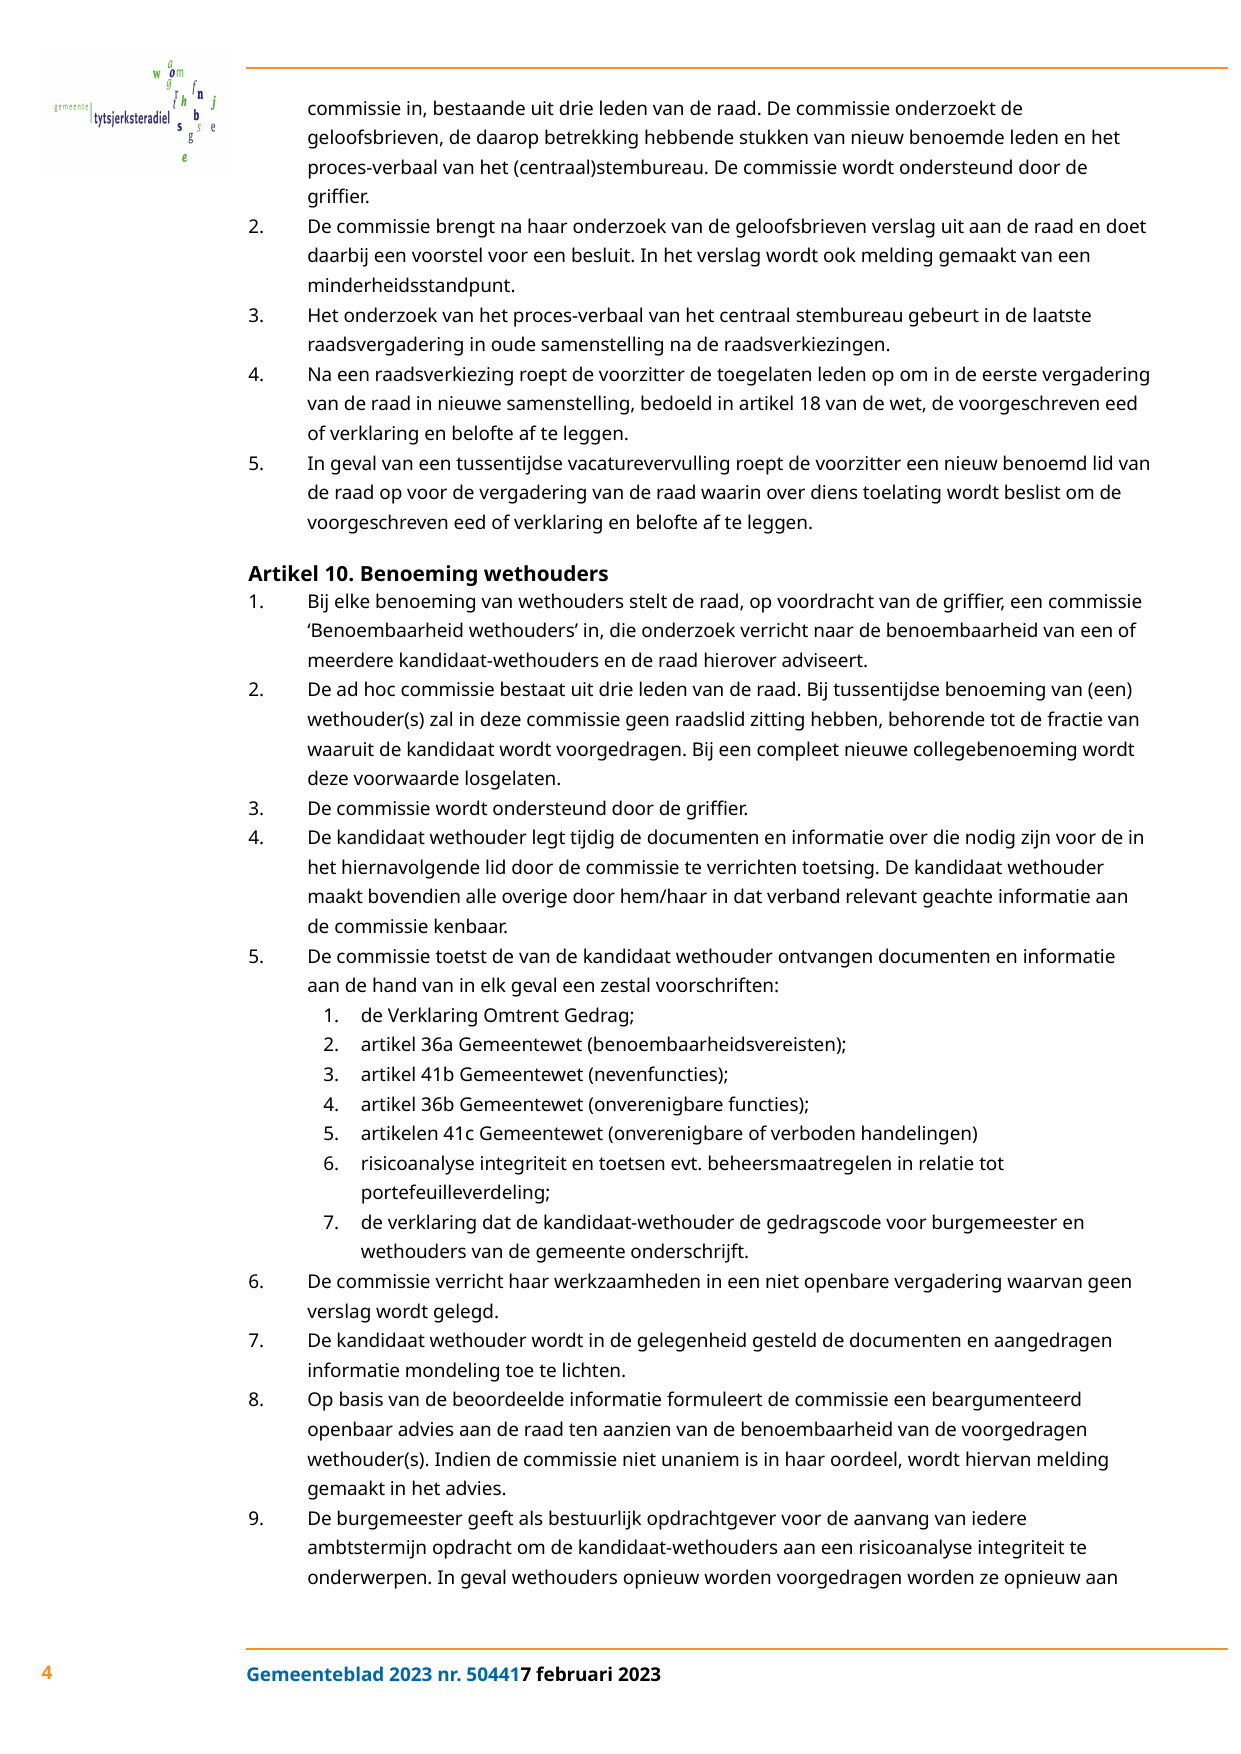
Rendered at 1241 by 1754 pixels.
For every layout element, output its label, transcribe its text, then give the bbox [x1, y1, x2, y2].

list De kandidaat wethouder legt tijdig de documenten en informatie over die nodig zijn voor de in het hiernavolgende lid door de commissie te verrichten toetsing. De kandidaat wethouder maakt bovendien alle overige door hem/haar in dat verband relevant geachte informatie aan de commissie kenbaar. [248, 824, 1152, 939]
list Bij elke benoeming van wethouders stelt de raad, op voordracht van de griffier, een commissie ‘Benoembaarheid wethouders’ in, die onderzoek verricht naar de benoembaarheid van een of meerdere kandidaat-wethouders en de raad hierover adviseert. [248, 588, 1152, 673]
list De ad hoc commissie bestaat uit drie leden van de raad. Bij tussentijdse benoeming van (een) wethouder(s) zal in deze commissie geen raadslid zitting hebben, behorende tot de fractie van waaruit de kandidaat wordt voorgedragen. Bij een compleet nieuwe collegebenoeming wordt deze voorwaarde losgelaten. [248, 677, 1152, 791]
list risicoanalyse integriteit en toetsen evt. beheersmaatregelen in relatie tot portefeuilleverdeling; [323, 1150, 1152, 1205]
list commissie in, bestaande uit drie leden van de raad. De commissie onderzoekt de geloofsbrieven, de daarop betrekking hebbende stukken van nieuw benoemde leden en het proces-verbaal van het (centraal)stembureau. De commissie wordt ondersteund door de griffier. [248, 95, 1152, 209]
list de Verklaring Omtrent Gedrag; [323, 1002, 1152, 1028]
list De burgemeester geeft als bestuurlijk opdrachtgever voor de aanvang van iedere ambtstermijn opdracht om de kandidaat-wethouders aan een risicoanalyse integriteit te onderwerpen. In geval wethouders opnieuw worden voorgedragen worden ze opnieuw aan [248, 1505, 1152, 1590]
list de verklaring dat de kandidaat-wethouder de gedragscode voor burgemeester en wethouders van de gemeente onderschrijft. [323, 1209, 1152, 1264]
text Artikel 10. Benoeming wethouders [248, 559, 1152, 588]
list Op basis van de beoordeelde informatie formuleert de commissie een beargumenteerd openbaar advies aan de raad ten aanzien van de benoembaarheid van de voorgedragen wethouder(s). Indien de commissie niet unaniem is in haar oordeel, wordt hiervan melding gemaakt in het advies. [248, 1387, 1152, 1501]
list De commissie wordt ondersteund door de griffier. [248, 795, 1152, 821]
list Het onderzoek van het proces-verbaal van het centraal stembureau gebeurt in de laatste raadsvergadering in oude samenstelling na de raadsverkiezingen. [248, 302, 1152, 357]
list In geval van een tussentijdse vacaturevervulling roept de voorzitter een nieuw benoemd lid van de raad op voor de vergadering van de raad waarin over diens toelating wordt beslist om de voorgeschreven eed of verklaring en belofte af te leggen. [248, 450, 1152, 535]
list artikel 41b Gemeentewet (nevenfuncties); [323, 1061, 1152, 1087]
list De commissie verricht haar werkzaamheden in een niet openbare vergadering waarvan geen verslag wordt gelegd. [248, 1268, 1152, 1323]
list Na een raadsverkiezing roept de voorzitter de toegelaten leden op om in de eerste vergadering van de raad in nieuwe samenstelling, bedoeld in artikel 18 van de wet, de voorgeschreven eed of verklaring en belofte af te leggen. [248, 361, 1152, 446]
list artikel 36a Gemeentewet (benoembaarheidsvereisten); [323, 1032, 1152, 1057]
list De commissie toetst de van de kandidaat wethouder ontvangen documenten en informatie aan de hand van in elk geval een zestal voorschriften: [248, 943, 1152, 998]
list artikel 36b Gemeentewet (onverenigbare functies); [323, 1091, 1152, 1116]
list De commissie brengt na haar onderzoek van de geloofsbrieven verslag uit aan de raad en doet daarbij een voorstel voor een besluit. In het verslag wordt ook melding gemaakt van een minderheidsstandpunt. [248, 213, 1152, 298]
picture [41, 47, 231, 172]
list artikelen 41c Gemeentewet (onverenigbare of verboden handelingen) [323, 1120, 1152, 1146]
list De kandidaat wethouder wordt in de gelegenheid gesteld de documenten en aangedragen informatie mondeling toe te lichten. [248, 1327, 1152, 1383]
